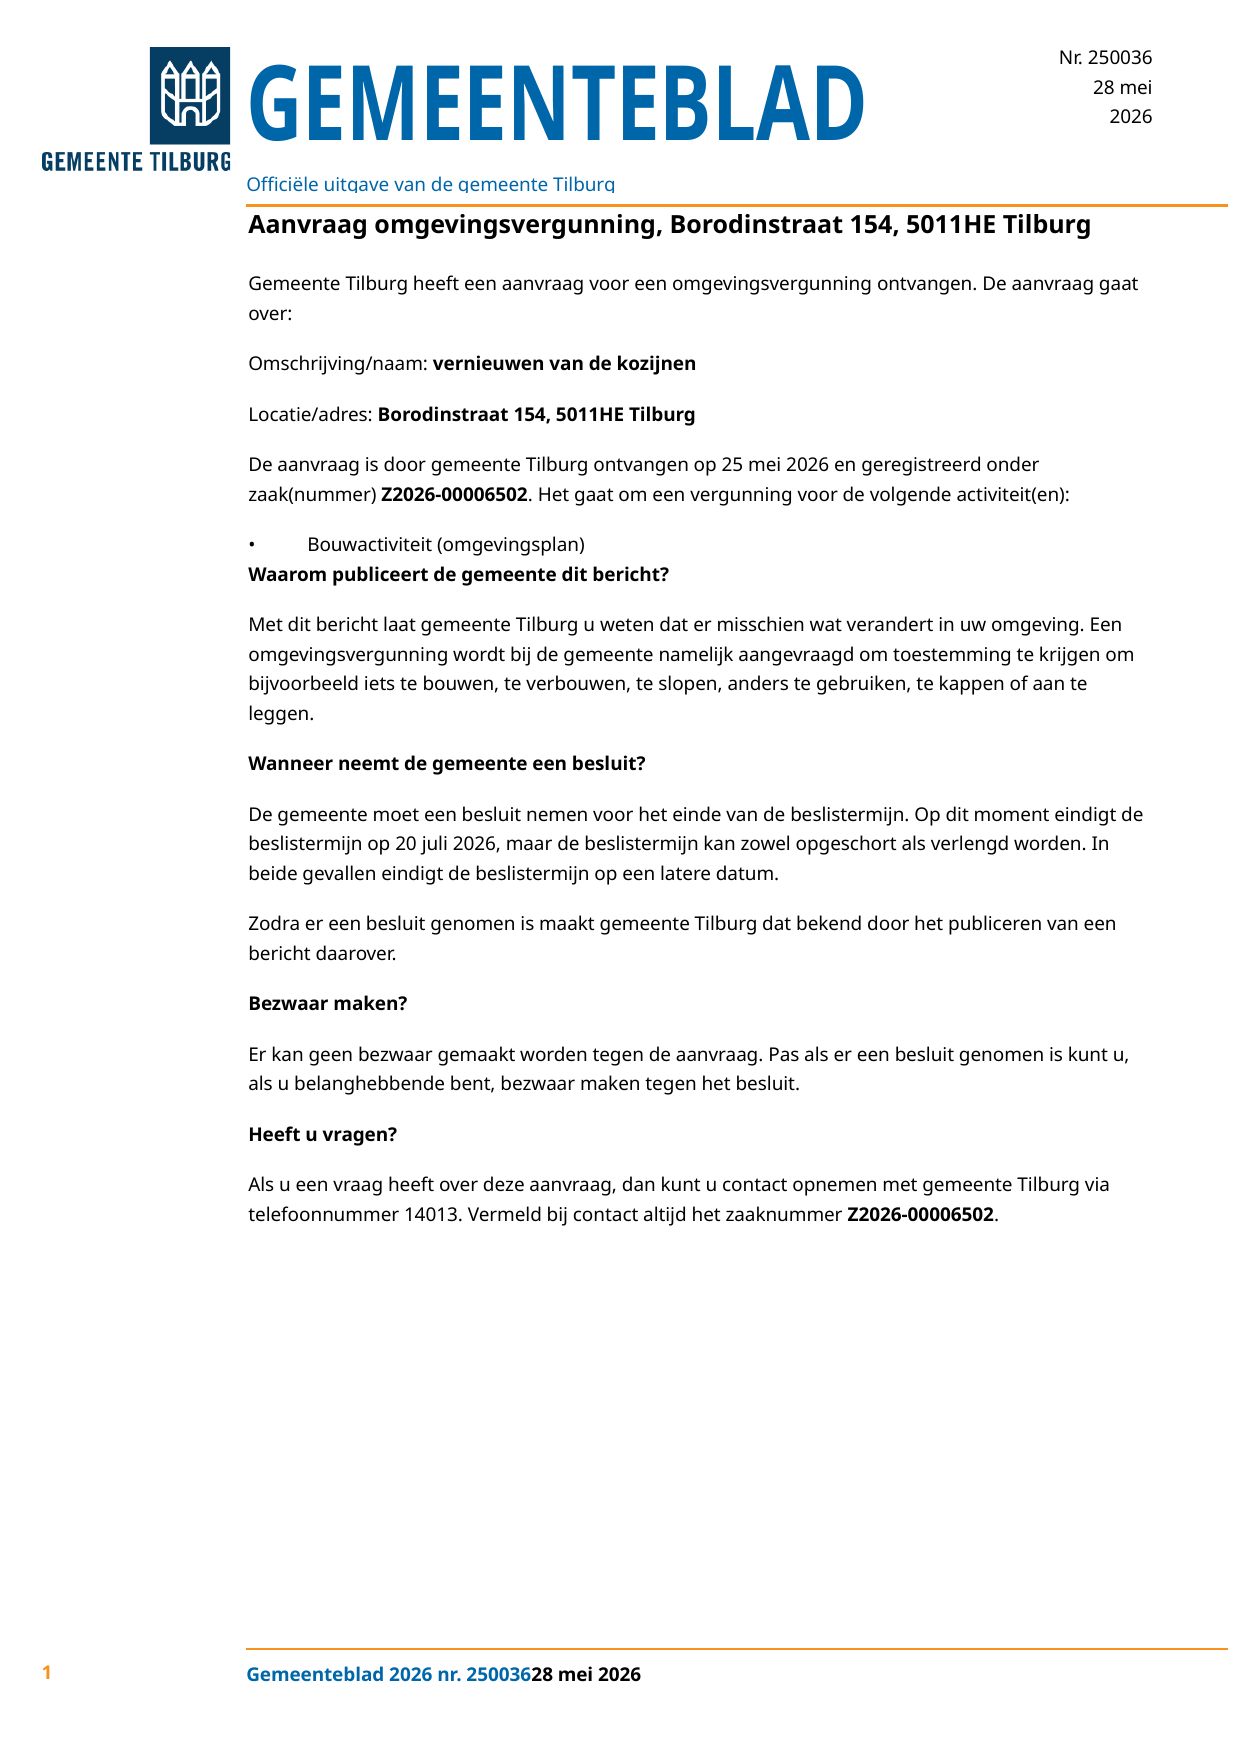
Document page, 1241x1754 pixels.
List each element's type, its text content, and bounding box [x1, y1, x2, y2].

text Aanvraag omgevingsvergunning, Borodinstraat 154, 5011HE Tilburg [248, 207, 1152, 241]
text Omschrijving/naam: vernieuwen van de kozijnen [248, 350, 1152, 376]
text Bezwaar maken? [248, 990, 1152, 1016]
text Waarom publiceert de gemeente dit bericht? [248, 561, 1152, 586]
text Locatie/adres: Borodinstraat 154, 5011HE Tilburg [248, 401, 1152, 426]
text Wanneer neemt de gemeente een besluit? [248, 750, 1152, 776]
list Bouwactiviteit (omgevingsplan) [248, 531, 1152, 557]
text Als u een vraag heeft over deze aanvraag, dan kunt u contact opnemen met gemeente Tilburg via telefoonnummer 14013. Vermeld bij contact altijd het zaaknummer Z2026-00006502. [248, 1171, 1152, 1226]
picture [41, 47, 231, 172]
text Er kan geen bezwaar gemaakt worden tegen de aanvraag. Pas als er een besluit genomen is kunt u, als u belanghebbende bent, bezwaar maken tegen het besluit. [248, 1041, 1152, 1096]
text De gemeente moet een besluit nemen voor het einde van de beslistermijn. Op dit moment eindigt de beslistermijn op 20 juli 2026, maar de beslistermijn kan zowel opgeschort als verlengd worden. In beide gevallen eindigt de beslistermijn op een latere datum. [248, 801, 1152, 886]
text Gemeente Tilburg heeft een aanvraag voor een omgevingsvergunning ontvangen. De aanvraag gaat over: [248, 270, 1152, 326]
text Heeft u vragen? [248, 1121, 1152, 1146]
text Met dit bericht laat gemeente Tilburg u weten dat er misschien wat verandert in uw omgeving. Een omgevingsvergunning wordt bij de gemeente namelijk aangevraagd om toestemming te krijgen om bijvoorbeeld iets te bouwen, te verbouwen, te slopen, anders te gebruiken, te kappen of aan te leggen. [248, 611, 1152, 726]
text De aanvraag is door gemeente Tilburg ontvangen op 25 mei 2026 en geregistreerd onder zaak(nummer) Z2026-00006502. Het gaat om een vergunning voor de volgende activiteit(en): [248, 451, 1152, 506]
text Zodra er een besluit genomen is maakt gemeente Tilburg dat bekend door het publiceren van een bericht daarover. [248, 910, 1152, 966]
